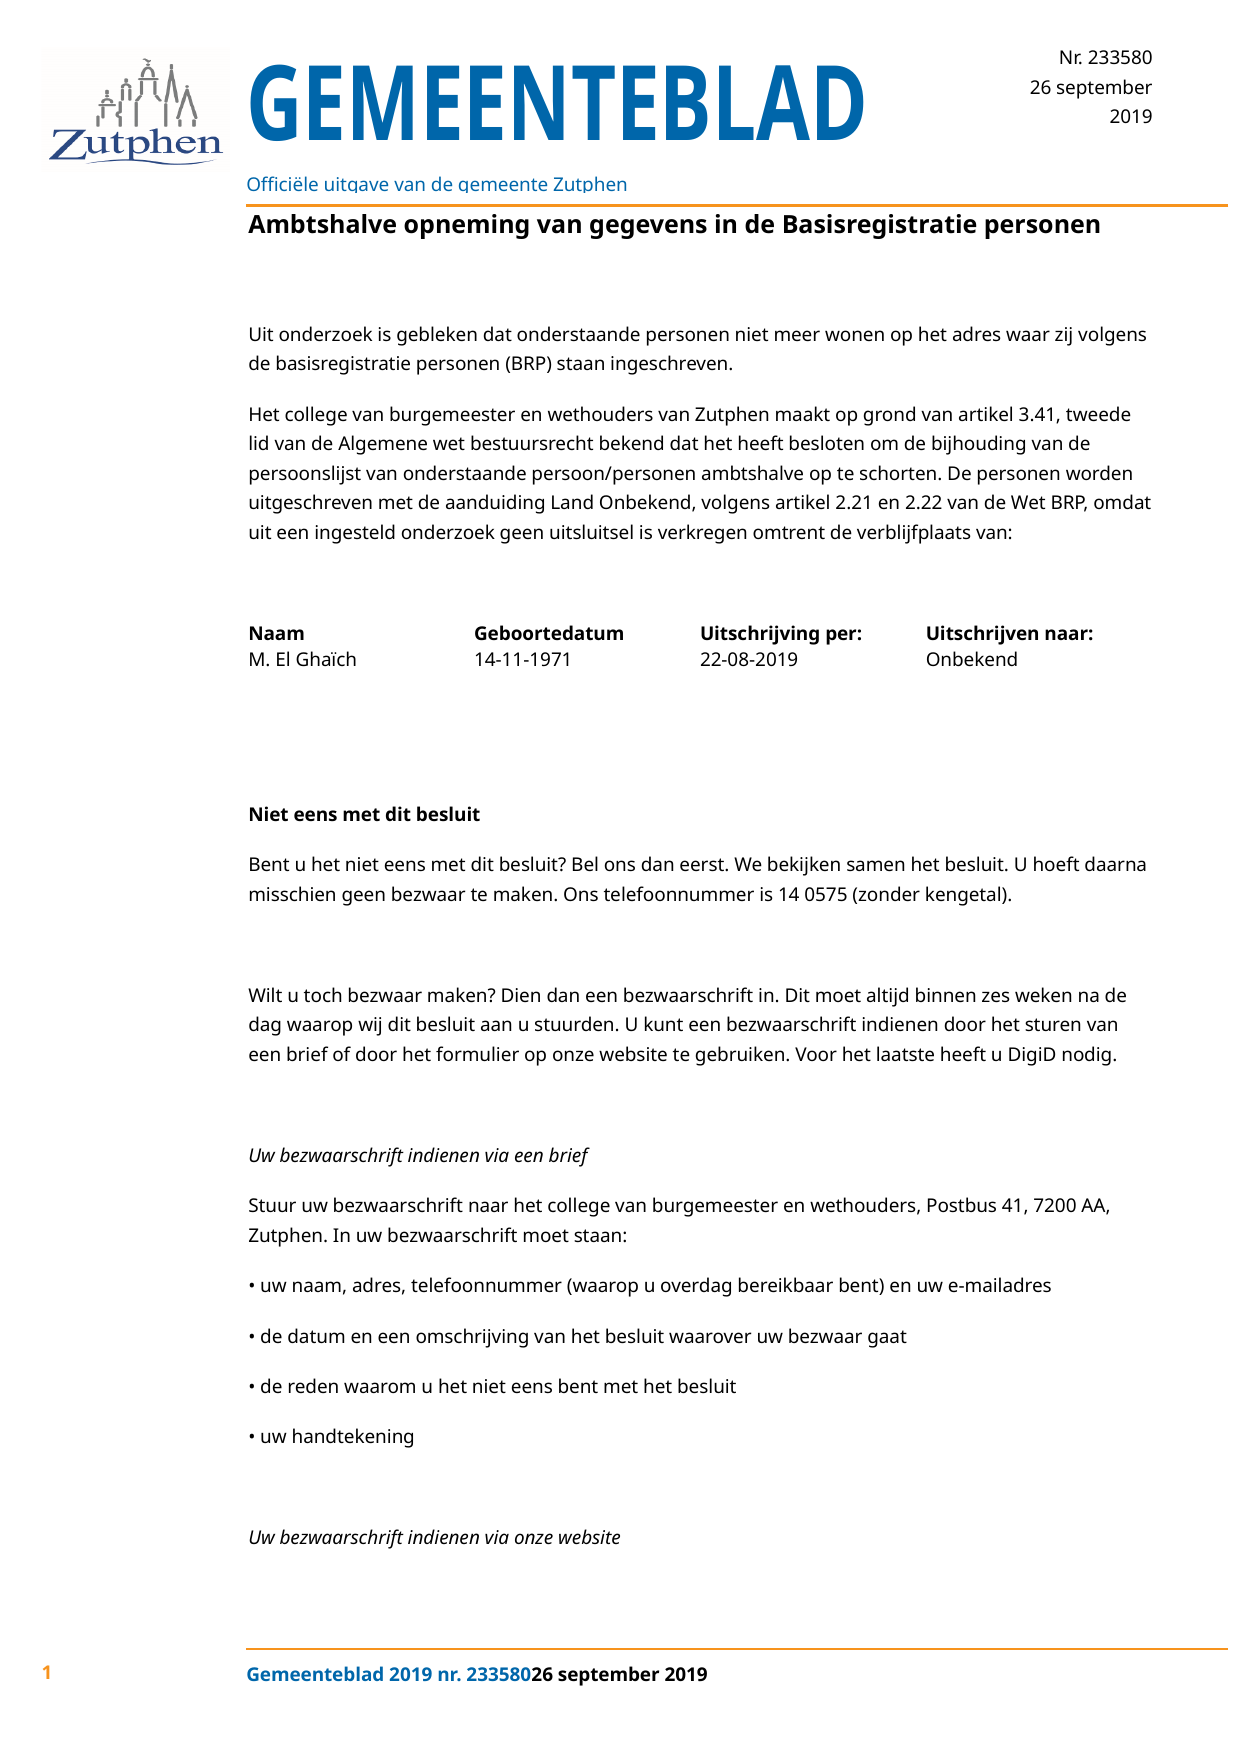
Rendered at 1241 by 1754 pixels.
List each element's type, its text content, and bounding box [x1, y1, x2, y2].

table_header Uitschrijving per: [700, 620, 926, 646]
text Wilt u toch bezwaar maken? Dien dan een bezwaarschrift in. Dit moet altijd binnen zes weken na de dag waarop wij dit besluit aan u stuurden. U kunt een bezwaarschrift indienen door het sturen van een brief of door het formulier op onze website te gebruiken. Voor het laatste heeft u DigiD nodig. [248, 982, 1152, 1067]
text Uit onderzoek is gebleken dat onderstaande personen niet meer wonen op het adres waar zij volgens de basisregistratie personen (BRP) staan ingeschreven. [248, 321, 1152, 376]
table_cell M. El Ghaïch [248, 646, 474, 671]
text Niet eens met dit besluit [248, 801, 1152, 827]
text Ambtshalve opneming van gegevens in de Basisregistratie personen [248, 207, 1152, 241]
text • uw handtekening [248, 1424, 1152, 1449]
picture [41, 47, 231, 172]
text Het college van burgemeester en wethouders van Zutphen maakt op grond van artikel 3.41, tweede lid van de Algemene wet bestuursrecht bekend dat het heeft besloten om de bijhouding van de persoonslijst van onderstaande persoon/personen ambtshalve op te schorten. De personen worden uitgeschreven met de aanduiding Land Onbekend, volgens artikel 2.21 en 2.22 van de Wet BRP, omdat uit een ingesteld onderzoek geen uitsluitsel is verkregen omtrent de verblijfplaats van: [248, 401, 1152, 545]
table_cell [248, 671, 474, 697]
table_cell [926, 671, 1152, 697]
table_header Uitschrijven naar: [926, 620, 1152, 646]
table_cell Onbekend [926, 646, 1152, 671]
table_cell 22-08-2019 [700, 646, 926, 671]
table_cell [700, 671, 926, 697]
table_header Geboortedatum [474, 620, 700, 646]
table_cell [474, 671, 700, 697]
table_cell 14-11-1971 [474, 646, 700, 671]
text • de datum en een omschrijving van het besluit waarover uw bezwaar gaat [248, 1323, 1152, 1349]
text • uw naam, adres, telefoonnummer (waarop u overdag bereikbaar bent) en uw e-mailadres [248, 1272, 1152, 1298]
text • de reden waarom u het niet eens bent met het besluit [248, 1373, 1152, 1399]
text Stuur uw bezwaarschrift naar het college van burgemeester en wethouders, Postbus 41, 7200 AA, Zutphen. In uw bezwaarschrift moet staan: [248, 1192, 1152, 1248]
table_header Naam [248, 620, 474, 646]
text Uw bezwaarschrift indienen via onze website [248, 1524, 1152, 1550]
text Bent u het niet eens met dit besluit? Bel ons dan eerst. We bekijken samen het besluit. U hoeft daarna misschien geen bezwaar te maken. Ons telefoonnummer is 14 0575 (zonder kengetal). [248, 852, 1152, 907]
text Uw bezwaarschrift indienen via een brief [248, 1142, 1152, 1168]
